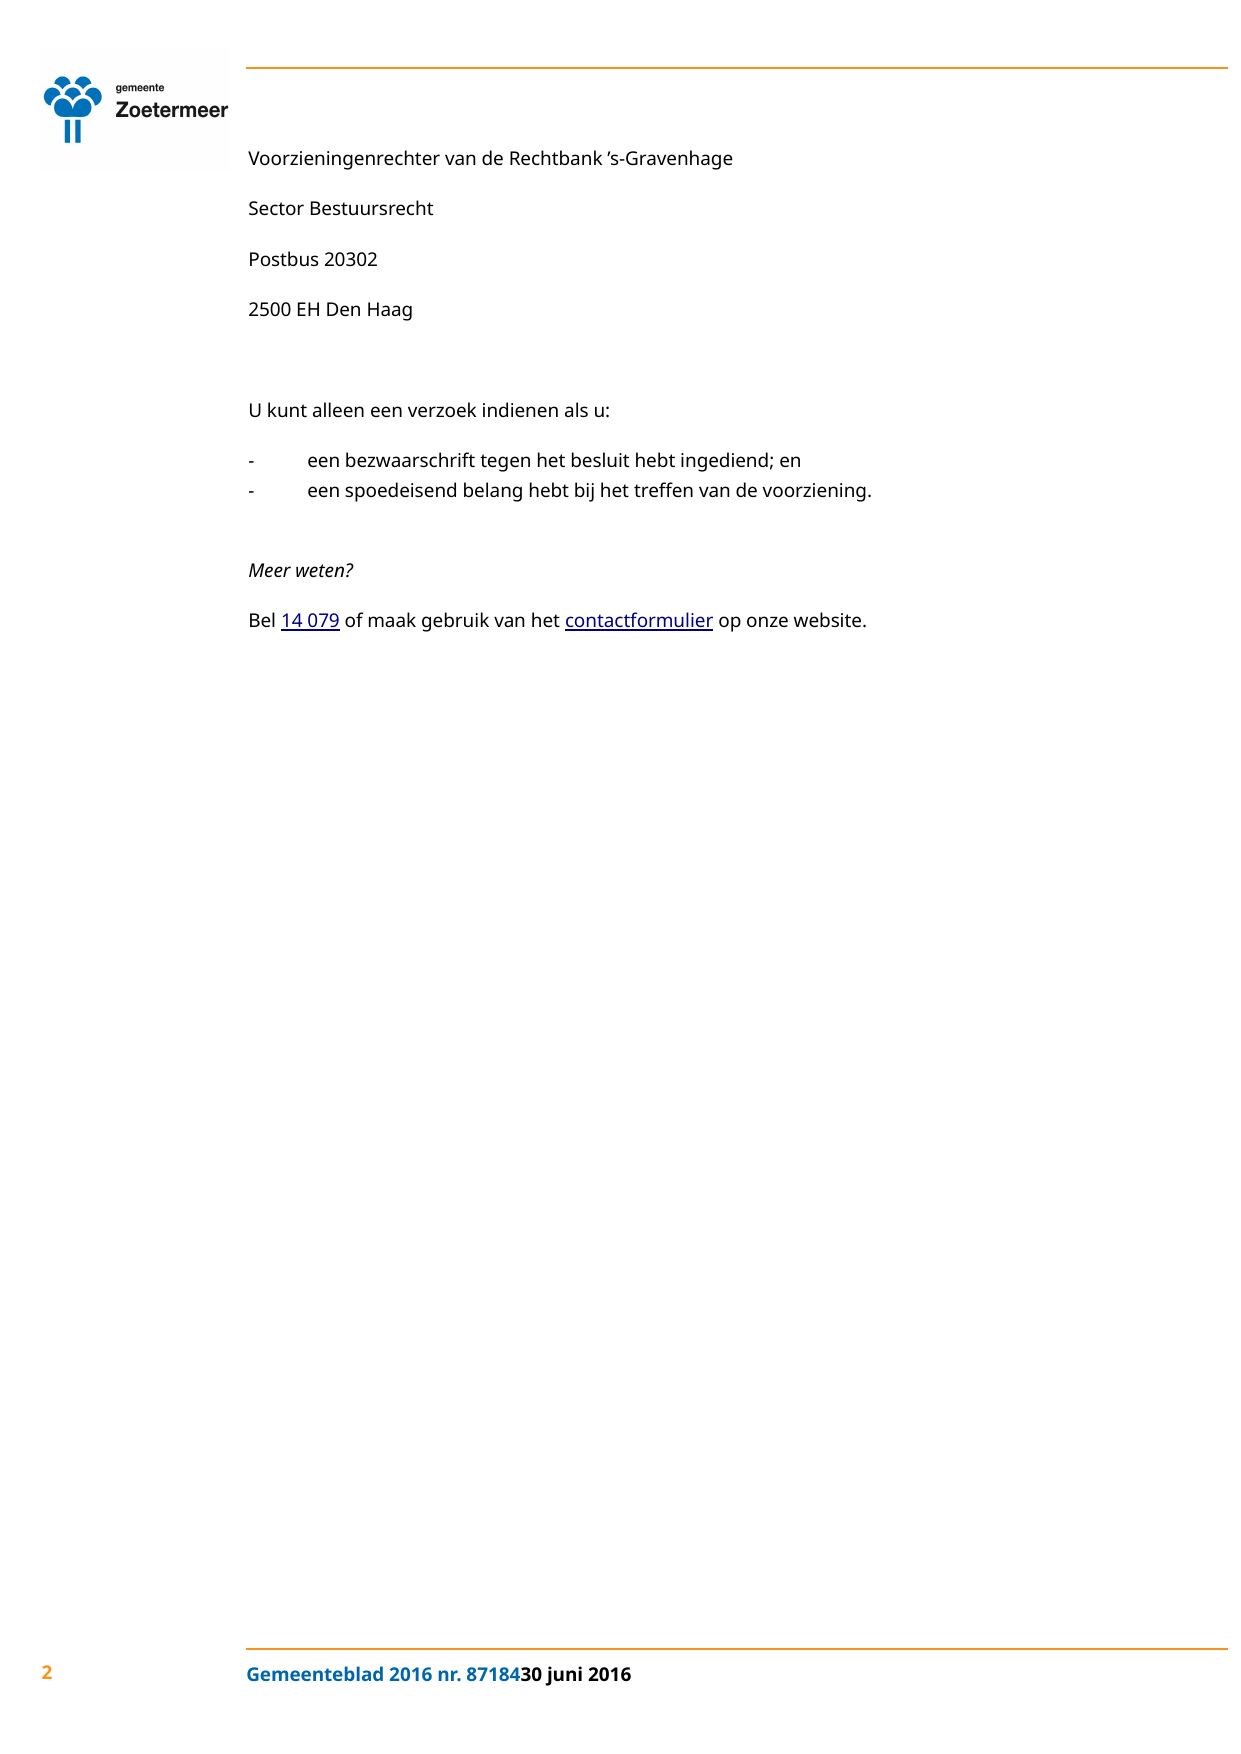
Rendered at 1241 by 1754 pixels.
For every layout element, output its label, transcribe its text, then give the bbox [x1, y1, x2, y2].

text Voorzieningenrechter van de Rechtbank ’s-Gravenhage [248, 145, 1152, 171]
text Postbus 20302 [248, 246, 1152, 272]
text Meer weten? [248, 557, 1152, 583]
text U kunt alleen een verzoek indienen als u: [248, 397, 1152, 423]
picture [41, 47, 231, 172]
text 2500 EH Den Haag [248, 296, 1152, 322]
text Bel 14 079 of maak gebruik van het contactformulier op onze website. [248, 608, 1152, 633]
list een bezwaarschrift tegen het besluit hebt ingediend; en [248, 448, 1152, 473]
text Sector Bestuursrecht [248, 196, 1152, 221]
list een spoedeisend belang hebt bij het treffen van de voorziening. [248, 477, 1152, 503]
